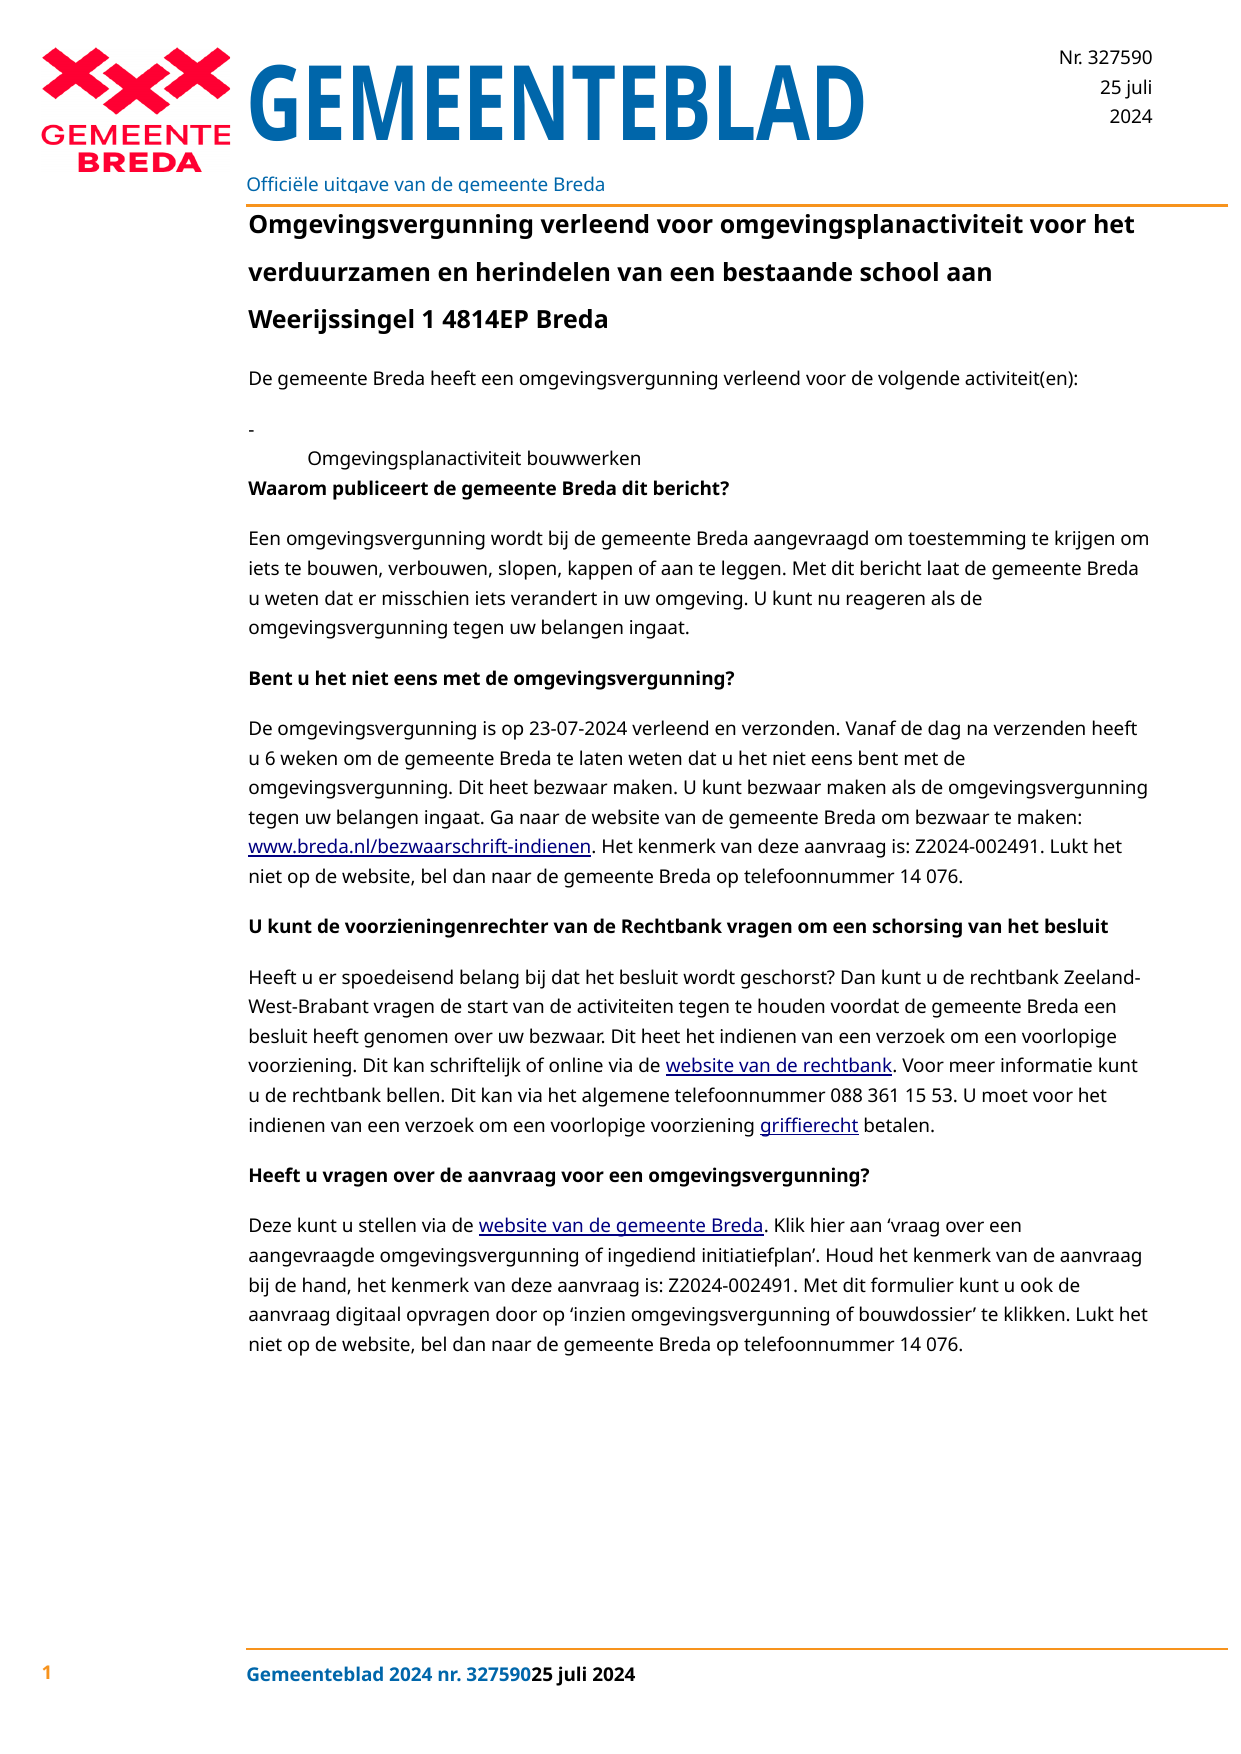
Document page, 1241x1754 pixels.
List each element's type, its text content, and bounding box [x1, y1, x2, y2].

text Waarom publiceert de gemeente Breda dit bericht? [248, 475, 1152, 501]
text De gemeente Breda heeft een omgevingsvergunning verleend voor de volgende activiteit(en): [248, 366, 1152, 391]
text De omgevingsvergunning is op 23-07-2024 verleend en verzonden. Vanaf de dag na verzenden heeft u 6 weken om de gemeente Breda te laten weten dat u het niet eens bent met de omgevingsvergunning. Dit heet bezwaar maken. U kunt bezwaar maken als de omgevingsvergunning tegen uw belangen ingaat. Ga naar de website van de gemeente Breda om bezwaar te maken: www.breda.nl/bezwaarschrift-indienen. Het kenmerk van deze aanvraag is: Z2024-002491. Lukt het niet op de website, bel dan naar de gemeente Breda op telefoonnummer 14 076. [248, 715, 1152, 889]
text Heeft u vragen over de aanvraag voor een omgevingsvergunning? [248, 1162, 1152, 1188]
list Omgevingsplanactiviteit bouwwerken [248, 446, 1152, 471]
text Deze kunt u stellen via de website van de gemeente Breda. Klik hier aan ‘vraag over een aangevraagde omgevingsvergunning of ingediend initiatiefplan’. Houd het kenmerk van de aanvraag bij de hand, het kenmerk van deze aanvraag is: Z2024-002491. Met dit formulier kunt u ook de aanvraag digitaal opvragen door op ‘inzien omgevingsvergunning of bouwdossier’ te klikken. Lukt het niet op de website, bel dan naar de gemeente Breda op telefoonnummer 14 076. [248, 1213, 1152, 1357]
text Heeft u er spoedeisend belang bij dat het besluit wordt geschorst? Dan kunt u de rechtbank Zeeland-West-Brabant vragen de start van de activiteiten tegen te houden voordat de gemeente Breda een besluit heeft genomen over uw bezwaar. Dit heet het indienen van een verzoek om een voorlopige voorziening. Dit kan schriftelijk of online via de website van de rechtbank. Voor meer informatie kunt u de rechtbank bellen. Dit kan via het algemene telefoonnummer 088 361 15 53. U moet voor het indienen van een verzoek om een voorlopige voorziening griffierecht betalen. [248, 964, 1152, 1137]
text U kunt de voorzieningenrechter van de Rechtbank vragen om een schorsing van het besluit [248, 913, 1152, 939]
text Omgevingsvergunning verleend voor omgevingsplanactiviteit voor het verduurzamen en herindelen van een bestaande school aan Weerijssingel 1 4814EP Breda [248, 207, 1152, 336]
text Bent u het niet eens met de omgevingsvergunning? [248, 665, 1152, 690]
picture [41, 47, 231, 172]
text Een omgevingsvergunning wordt bij de gemeente Breda aangevraagd om toestemming te krijgen om iets te bouwen, verbouwen, slopen, kappen of aan te leggen. Met dit bericht laat de gemeente Breda u weten dat er misschien iets verandert in uw omgeving. U kunt nu reageren als de omgevingsvergunning tegen uw belangen ingaat. [248, 526, 1152, 640]
